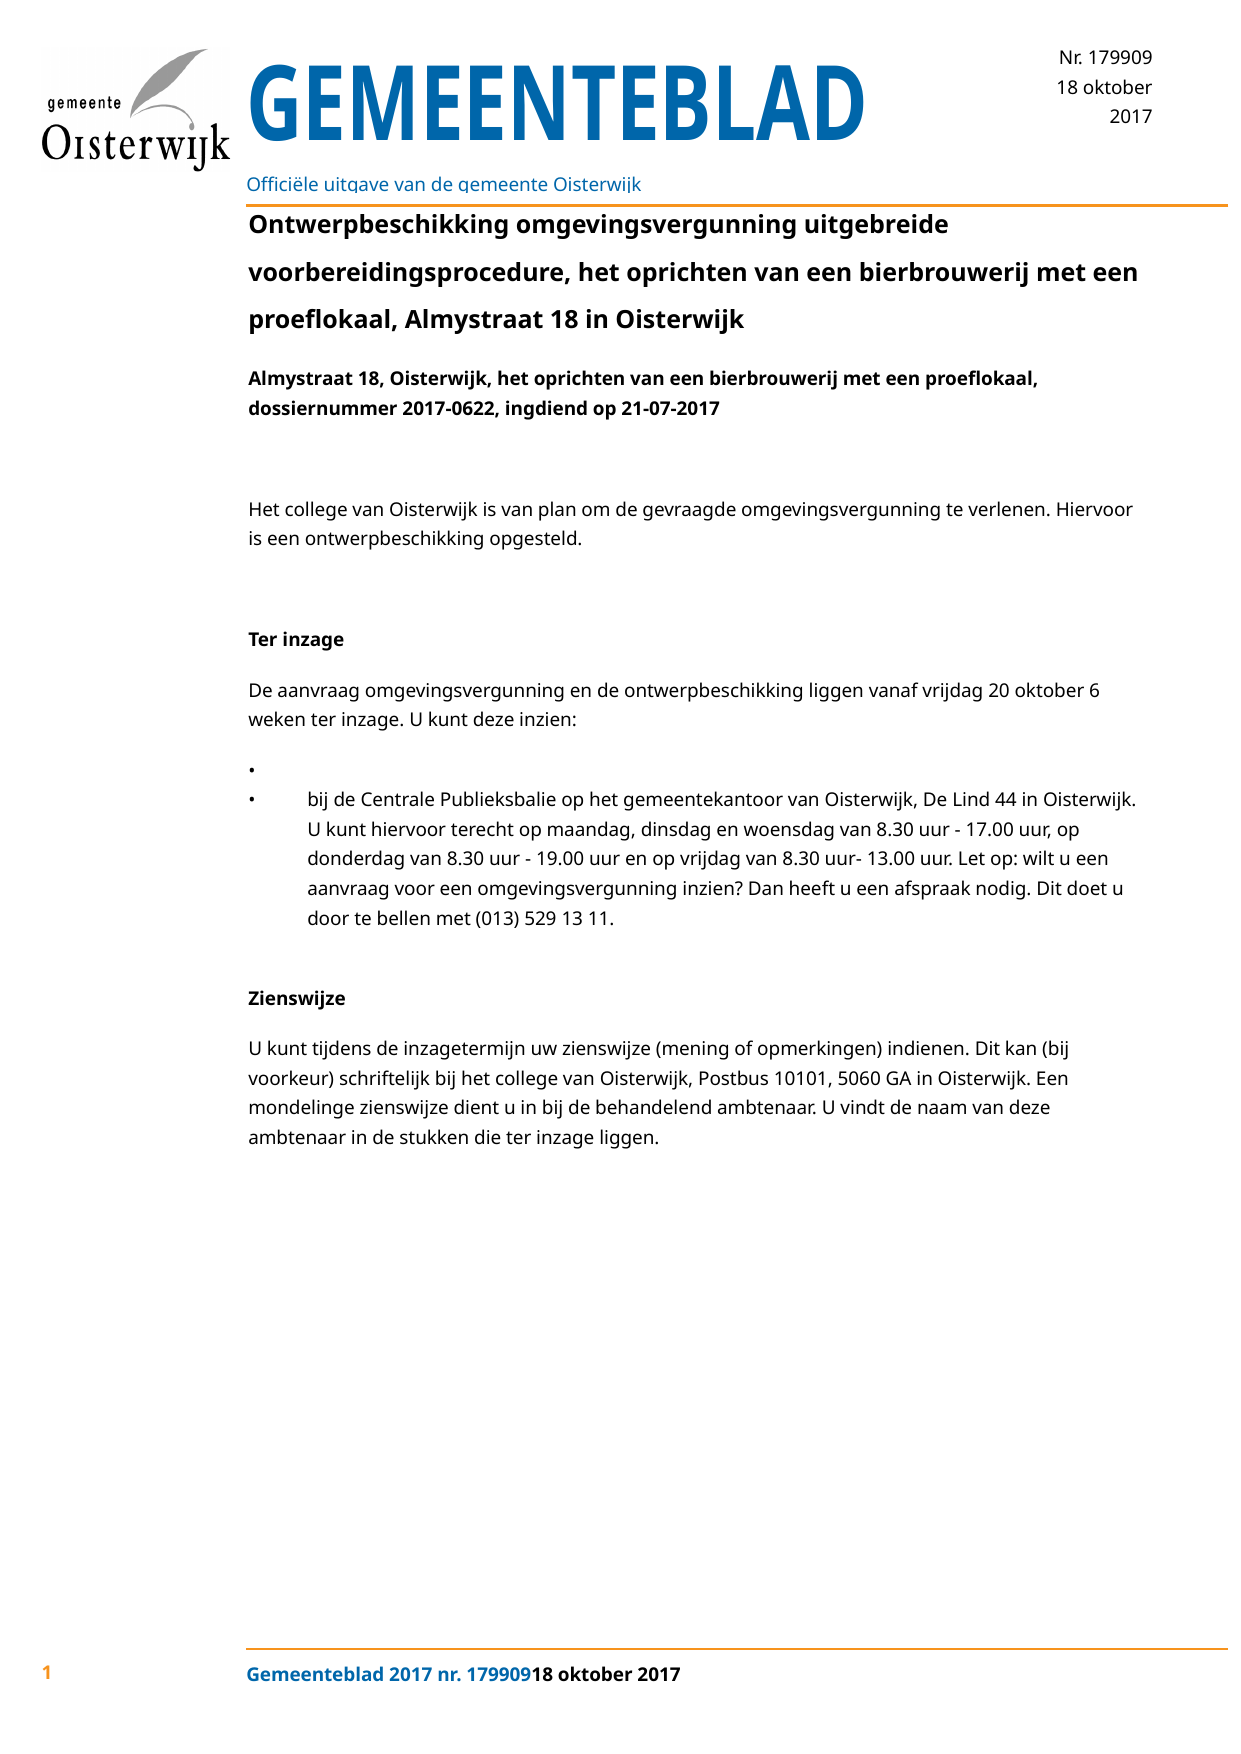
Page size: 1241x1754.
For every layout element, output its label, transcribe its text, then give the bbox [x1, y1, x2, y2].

text Het college van Oisterwijk is van plan om de gevraagde omgevingsvergunning te verlenen. Hiervoor is een ontwerpbeschikking opgesteld. [248, 496, 1152, 551]
text U kunt tijdens de inzagetermijn uw zienswijze (mening of opmerkingen) indienen. Dit kan (bij voorkeur) schriftelijk bij het college van Oisterwijk, Postbus 10101, 5060 GA in Oisterwijk. Een mondelinge zienswijze dient u in bij de behandelend ambtenaar. U vindt de naam van deze ambtenaar in de stukken die ter inzage liggen. [248, 1035, 1152, 1149]
list bij de Centrale Publieksbalie op het gemeentekantoor van Oisterwijk, De Lind 44 in Oisterwijk. U kunt hiervoor terecht op maandag, dinsdag en woensdag van 8.30 uur - 17.00 uur, op donderdag van 8.30 uur - 19.00 uur en op vrijdag van 8.30 uur- 13.00 uur. Let op: wilt u een aanvraag voor een omgevingsvergunning inzien? Dan heeft u een afspraak nodig. Dit doet u door te bellen met (013) 529 13 11. [248, 786, 1152, 930]
picture [41, 47, 231, 172]
text Ontwerpbeschikking omgevingsvergunning uitgebreide voorbereidingsprocedure, het oprichten van een bierbrouwerij met een proeflokaal, Almystraat 18 in Oisterwijk [248, 207, 1152, 336]
text De aanvraag omgevingsvergunning en de ontwerpbeschikking liggen vanaf vrijdag 20 oktober 6 weken ter inzage. U kunt deze inzien: [248, 677, 1152, 732]
text Almystraat 18, Oisterwijk, het oprichten van een bierbrouwerij met een proeflokaal, dossiernummer 2017-0622, ingdiend op 21-07-2017 [248, 366, 1152, 421]
text Ter inzage [248, 626, 1152, 652]
text Zienswijze [248, 985, 1152, 1010]
